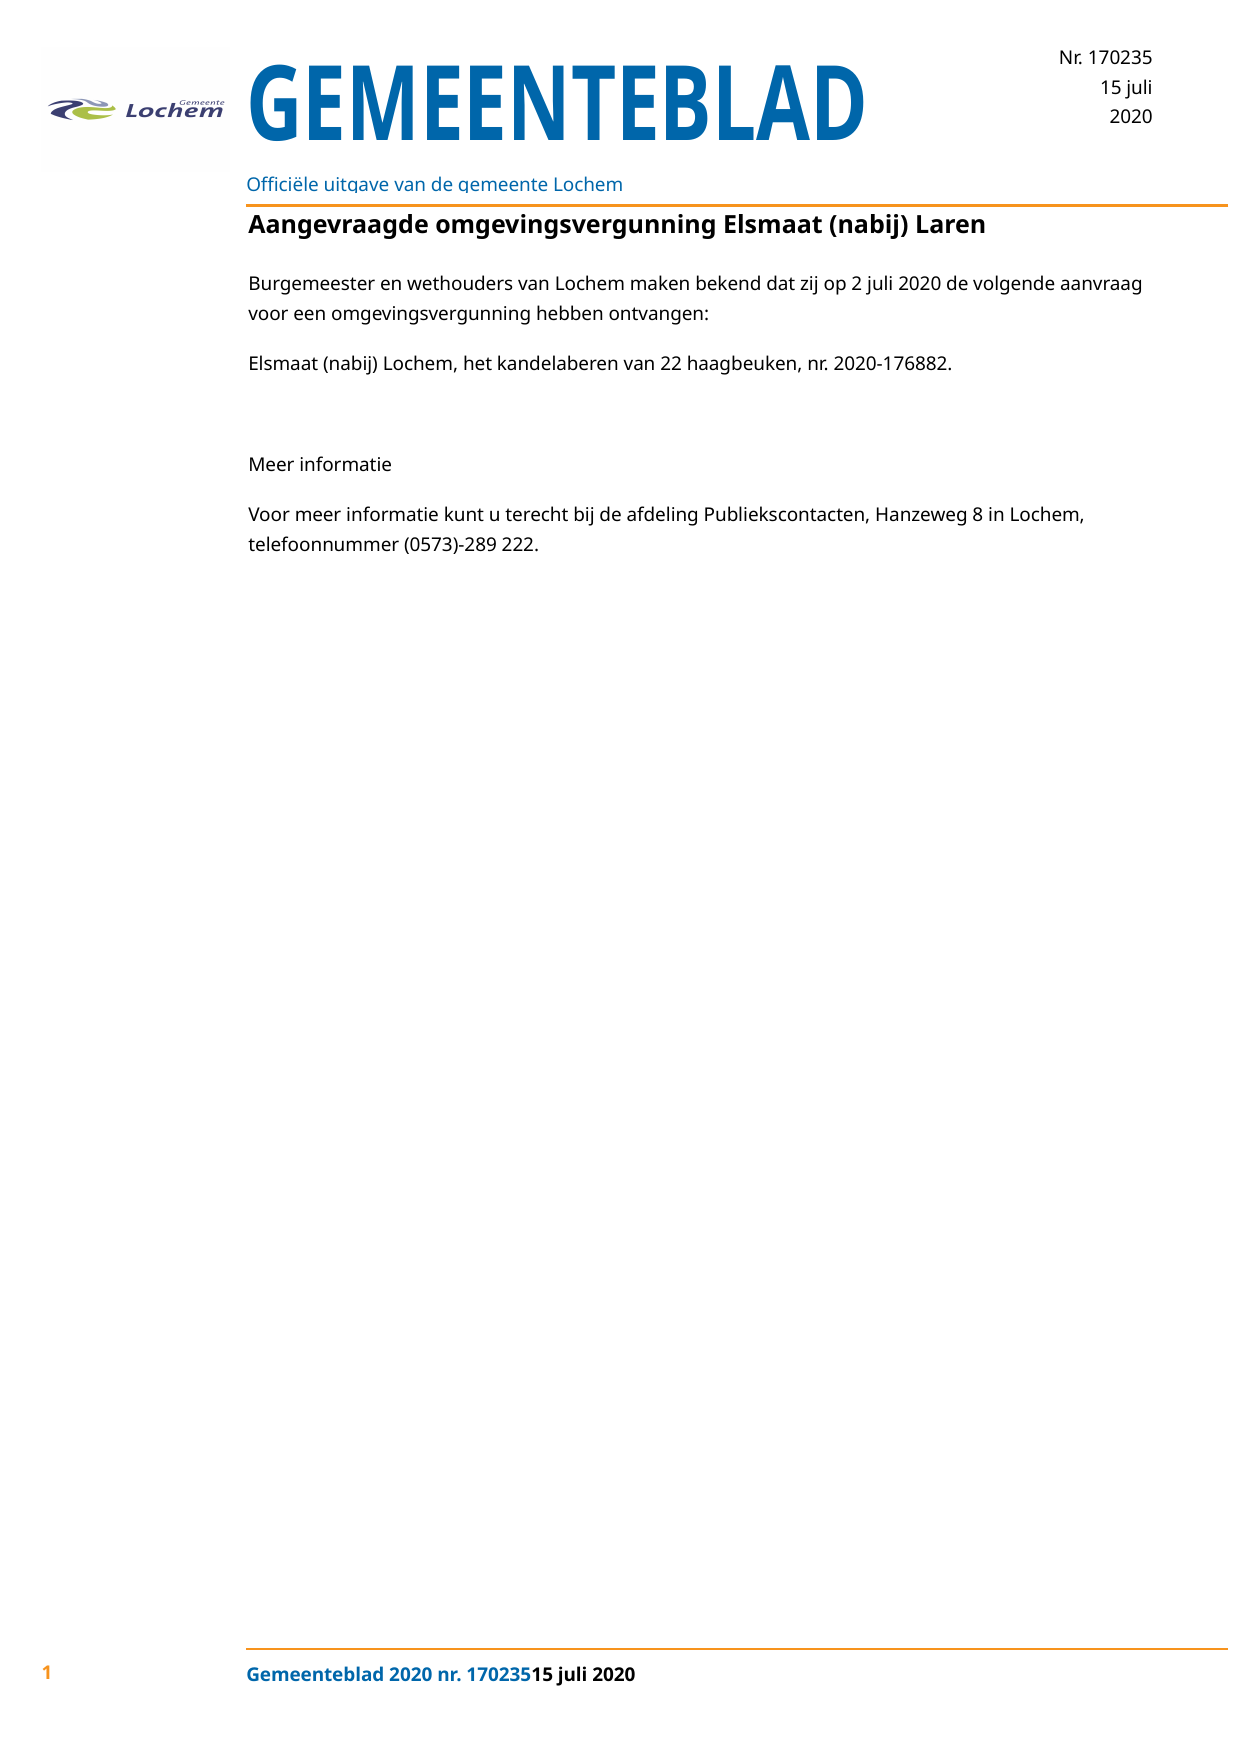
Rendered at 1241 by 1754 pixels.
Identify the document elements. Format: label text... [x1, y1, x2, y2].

text Aangevraagde omgevingsvergunning Elsmaat (nabij) Laren [248, 207, 1152, 241]
picture [41, 47, 231, 172]
text Burgemeester en wethouders van Lochem maken bekend dat zij op 2 juli 2020 de volgende aanvraag voor een omgevingsvergunning hebben ontvangen: [248, 270, 1152, 326]
text Voor meer informatie kunt u terecht bij de afdeling Publiekscontacten, Hanzeweg 8 in Lochem, telefoonnummer (0573)-289 222. [248, 502, 1152, 557]
text Elsmaat (nabij) Lochem, het kandelaberen van 22 haagbeuken, nr. 2020-176882. [248, 350, 1152, 376]
text Meer informatie [248, 451, 1152, 477]
